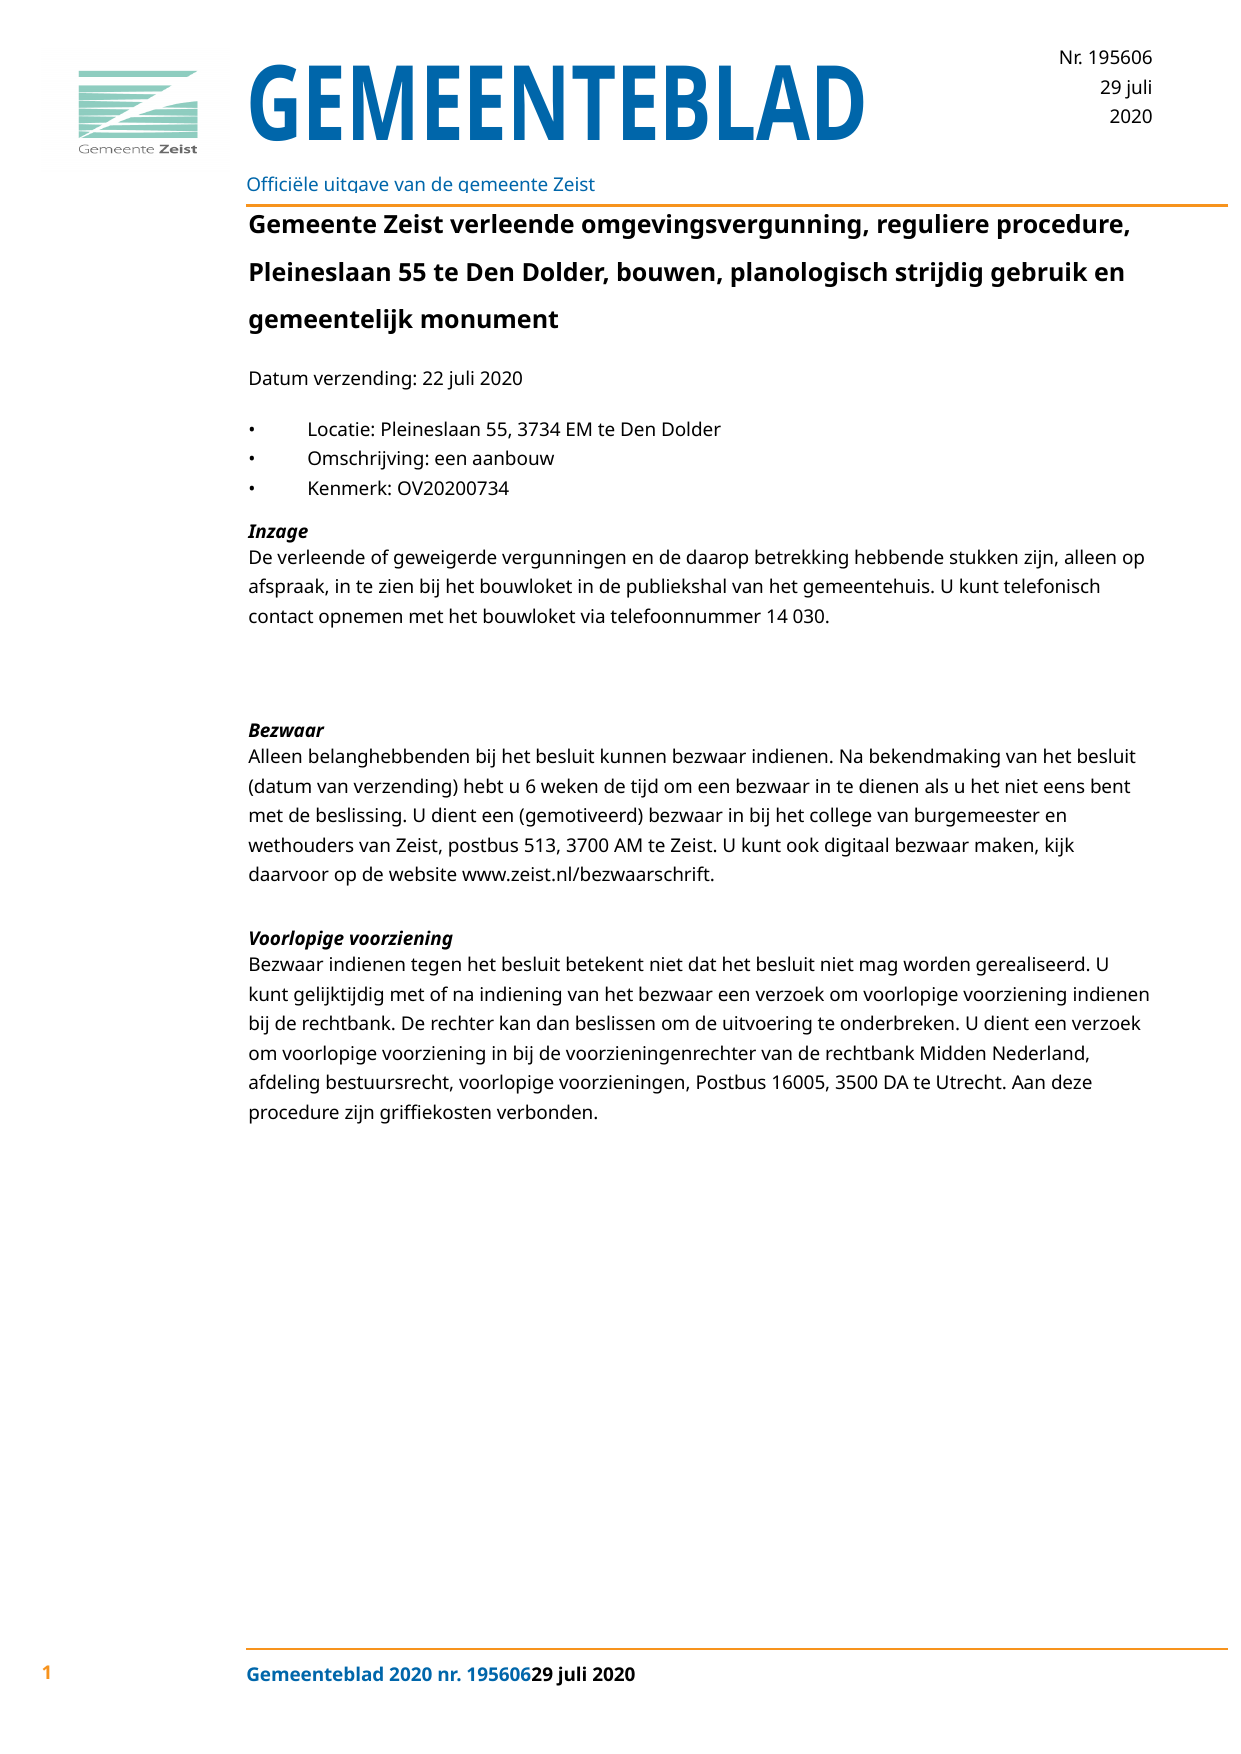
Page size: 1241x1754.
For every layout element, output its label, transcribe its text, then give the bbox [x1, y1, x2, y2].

list Omschrijving: een aanbouw [248, 446, 1152, 471]
text Bezwaar [248, 717, 1152, 743]
text De verleende of geweigerde vergunningen en de daarop betrekking hebbende stukken zijn, alleen op afspraak, in te zien bij het bouwloket in de publiekshal van het gemeentehuis. U kunt telefonisch contact opnemen met het bouwloket via telefoonnummer 14 030. [248, 544, 1152, 629]
text Bezwaar indienen tegen het besluit betekent niet dat het besluit niet mag worden gerealiseerd. U kunt gelijktijdig met of na indiening van het bezwaar een verzoek om voorlopige voorziening indienen bij de rechtbank. De rechter kan dan beslissen om de uitvoering te onderbreken. U dient een verzoek om voorlopige voorziening in bij de voorzieningenrechter van de rechtbank Midden Nederland, afdeling bestuursrecht, voorlopige voorzieningen, Postbus 16005, 3500 DA te Utrecht. Aan deze procedure zijn griffiekosten verbonden. [248, 951, 1152, 1125]
text Alleen belanghebbenden bij het besluit kunnen bezwaar indienen. Na bekendmaking van het besluit (datum van verzending) hebt u 6 weken de tijd om een bezwaar in te dienen als u het niet eens bent met de beslissing. U dient een (gemotiveerd) bezwaar in bij het college van burgemeester en wethouders van Zeist, postbus 513, 3700 AM te Zeist. U kunt ook digitaal bezwaar maken, kijk daarvoor op de website www.zeist.nl/bezwaarschrift. [248, 743, 1152, 887]
text Voorlopige voorziening [248, 926, 1152, 951]
text Gemeente Zeist verleende omgevingsvergunning, reguliere procedure, Pleineslaan 55 te Den Dolder, bouwen, planologisch strijdig gebruik en gemeentelijk monument [248, 207, 1152, 336]
text Datum verzending: 22 juli 2020 [248, 366, 1152, 391]
list Locatie: Pleineslaan 55, 3734 EM te Den Dolder [248, 416, 1152, 442]
list Kenmerk: OV20200734 [248, 475, 1152, 501]
picture [41, 47, 231, 172]
text Inzage [248, 518, 1152, 544]
